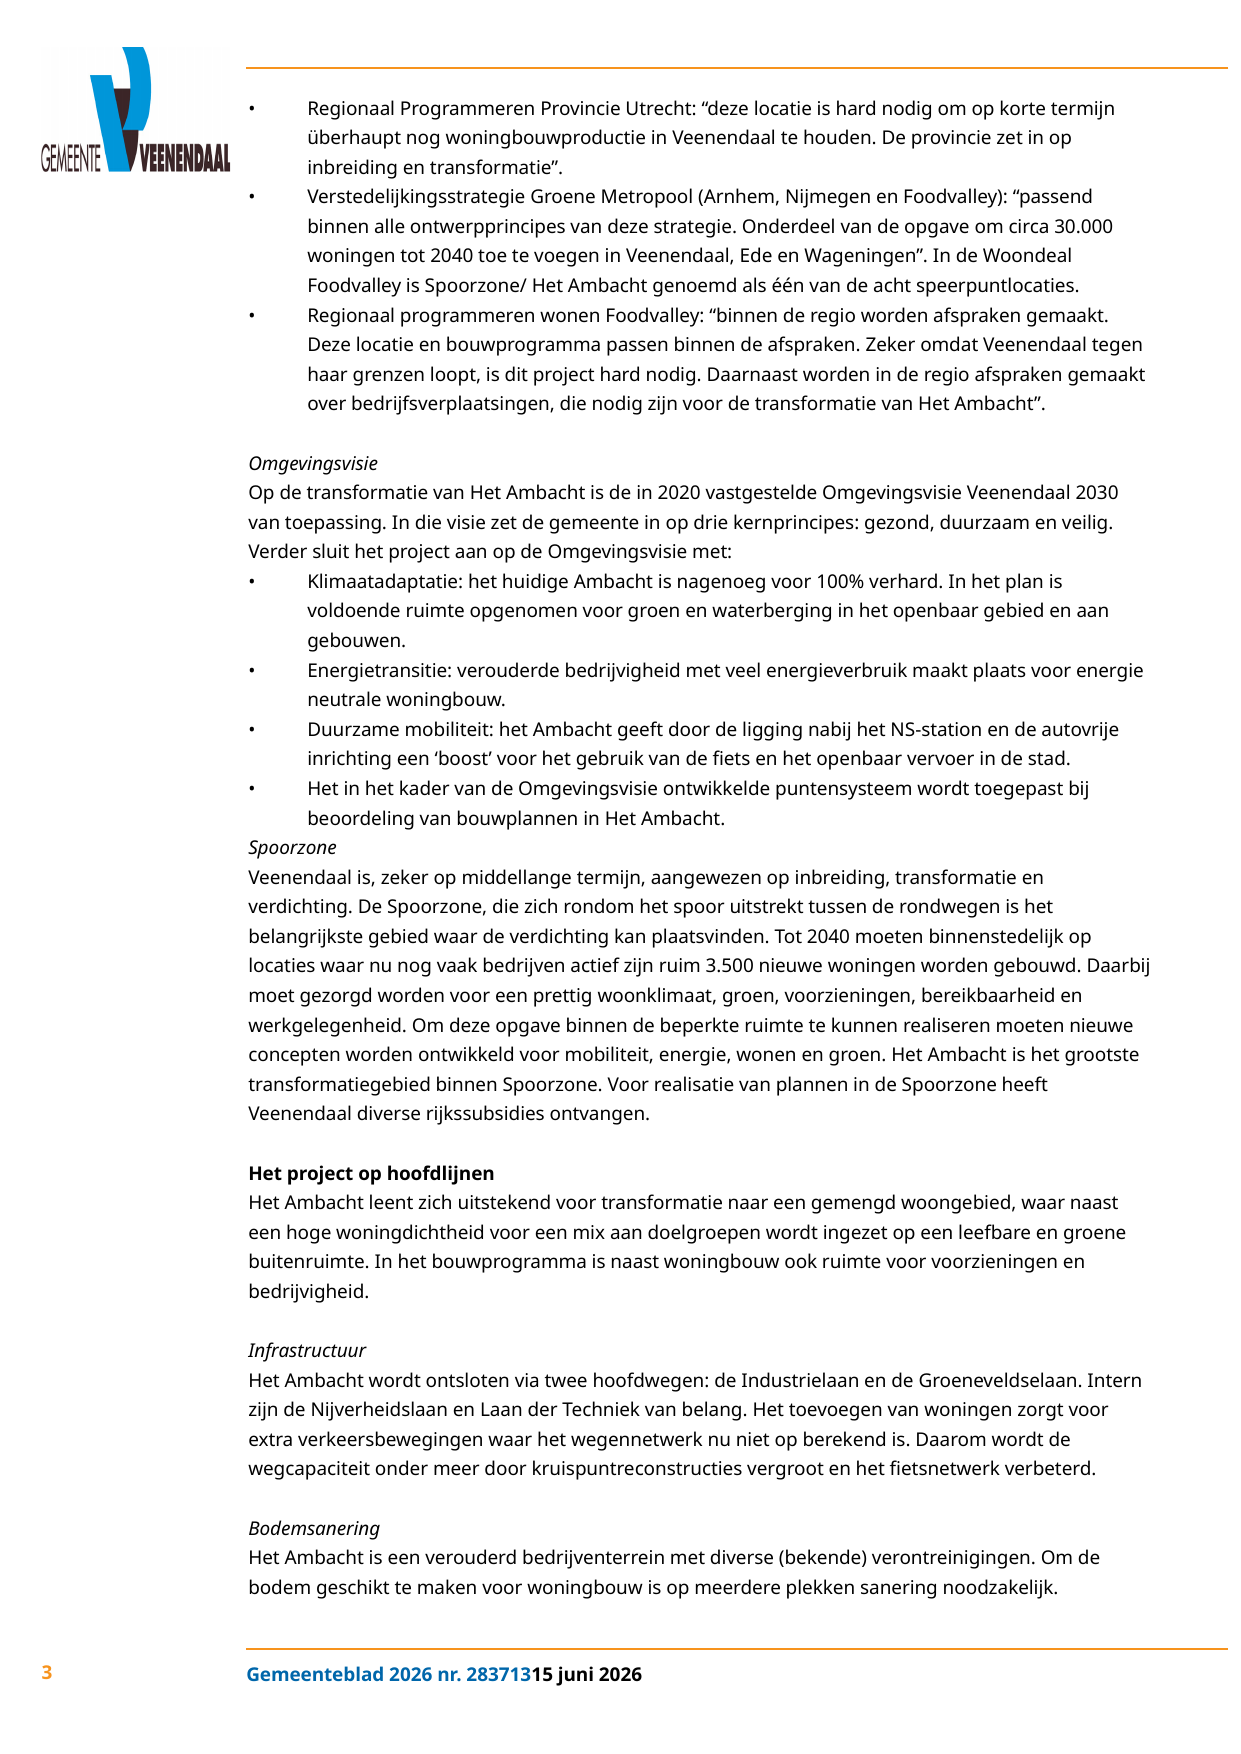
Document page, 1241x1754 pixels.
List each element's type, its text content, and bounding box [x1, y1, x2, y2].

text Veenendaal is, zeker op middellange termijn, aangewezen op inbreiding, transformatie en verdichting. De Spoorzone, die zich rondom het spoor uitstrekt tussen de rondwegen is het belangrijkste gebied waar de verdichting kan plaatsvinden. Tot 2040 moeten binnenstedelijk op locaties waar nu nog vaak bedrijven actief zijn ruim 3.500 nieuwe woningen worden gebouwd. Daarbij moet gezorgd worden voor een prettig woonklimaat, groen, voorzieningen, bereikbaarheid en werkgelegenheid. Om deze opgave binnen de beperkte ruimte te kunnen realiseren moeten nieuwe concepten worden ontwikkeld voor mobiliteit, energie, wonen en groen. Het Ambacht is het grootste transformatiegebied binnen Spoorzone. Voor realisatie van plannen in de Spoorzone heeft Veenendaal diverse rijkssubsidies ontvangen. [248, 864, 1152, 1126]
text Op de transformatie van Het Ambacht is de in 2020 vastgestelde Omgevingsvisie Veenendaal 2030 van toepassing. In die visie zet de gemeente in op drie kernprincipes: gezond, duurzaam en veilig. Verder sluit het project aan op de Omgevingsvisie met: [248, 479, 1152, 564]
text Het Ambacht wordt ontsloten via twee hoofdwegen: de Industrielaan en de Groeneveldselaan. Intern zijn de Nijverheidslaan en Laan der Techniek van belang. Het toevoegen van woningen zorgt voor extra verkeersbewegingen waar het wegennetwerk nu niet op berekend is. Daarom wordt de wegcapaciteit onder meer door kruispuntreconstructies vergroot en het fietsnetwerk verbeterd. [248, 1367, 1152, 1481]
list Regionaal programmeren wonen Foodvalley: “binnen de regio worden afspraken gemaakt. Deze locatie en bouwprogramma passen binnen de afspraken. Zeker omdat Veenendaal tegen haar grenzen loopt, is dit project hard nodig. Daarnaast worden in de regio afspraken gemaakt over bedrijfsverplaatsingen, die nodig zijn voor de transformatie van Het Ambacht”. [248, 302, 1152, 416]
list Regionaal Programmeren Provincie Utrecht: “deze locatie is hard nodig om op korte termijn überhaupt nog woningbouwproductie in Veenendaal te houden. De provincie zet in op inbreiding en transformatie”. [248, 95, 1152, 180]
list Klimaatadaptatie: het huidige Ambacht is nagenoeg voor 100% verhard. In het plan is voldoende ruimte opgenomen voor groen en waterberging in het openbaar gebied en aan gebouwen. [248, 568, 1152, 653]
picture [41, 47, 130, 172]
text Het Ambacht leent zich uitstekend voor transformatie naar een gemengd woongebied, waar naast een hoge woningdichtheid voor een mix aan doelgroepen wordt ingezet op een leefbare en groene buitenruimte. In het bouwprogramma is naast woningbouw ook ruimte voor voorzieningen en bedrijvigheid. [248, 1189, 1152, 1304]
text Het Ambacht is een verouderd bedrijventerrein met diverse (bekende) verontreinigingen. Om de bodem geschikt te maken voor woningbouw is op meerdere plekken sanering noodzakelijk. [248, 1544, 1152, 1600]
list Het in het kader van de Omgevingsvisie ontwikkelde puntensysteem wordt toegepast bij beoordeling van bouwplannen in Het Ambacht. [248, 775, 1152, 831]
list Energietransitie: verouderde bedrijvigheid met veel energieverbruik maakt plaats voor energie neutrale woningbouw. [248, 657, 1152, 712]
text Spoorzone [248, 834, 1152, 860]
text Omgevingsvisie [248, 450, 1152, 476]
list Duurzame mobiliteit: het Ambacht geeft door de ligging nabij het NS-station en de autovrije inrichting een ‘boost’ voor het gebruik van de fiets en het openbaar vervoer in de stad. [248, 716, 1152, 771]
list Verstedelijkingsstrategie Groene Metropool (Arnhem, Nijmegen en Foodvalley): “passend binnen alle ontwerpprincipes van deze strategie. Onderdeel van de opgave om circa 30.000 woningen tot 2040 toe te voegen in Veenendaal, Ede en Wageningen”. In de Woondeal Foodvalley is Spoorzone/ Het Ambacht genoemd als één van de acht speerpuntlocaties. [248, 183, 1152, 298]
text Het project op hoofdlijnen [248, 1160, 1152, 1186]
text Bodemsanering [248, 1515, 1152, 1541]
text Infrastructuur [248, 1337, 1152, 1363]
picture [123, 47, 231, 172]
